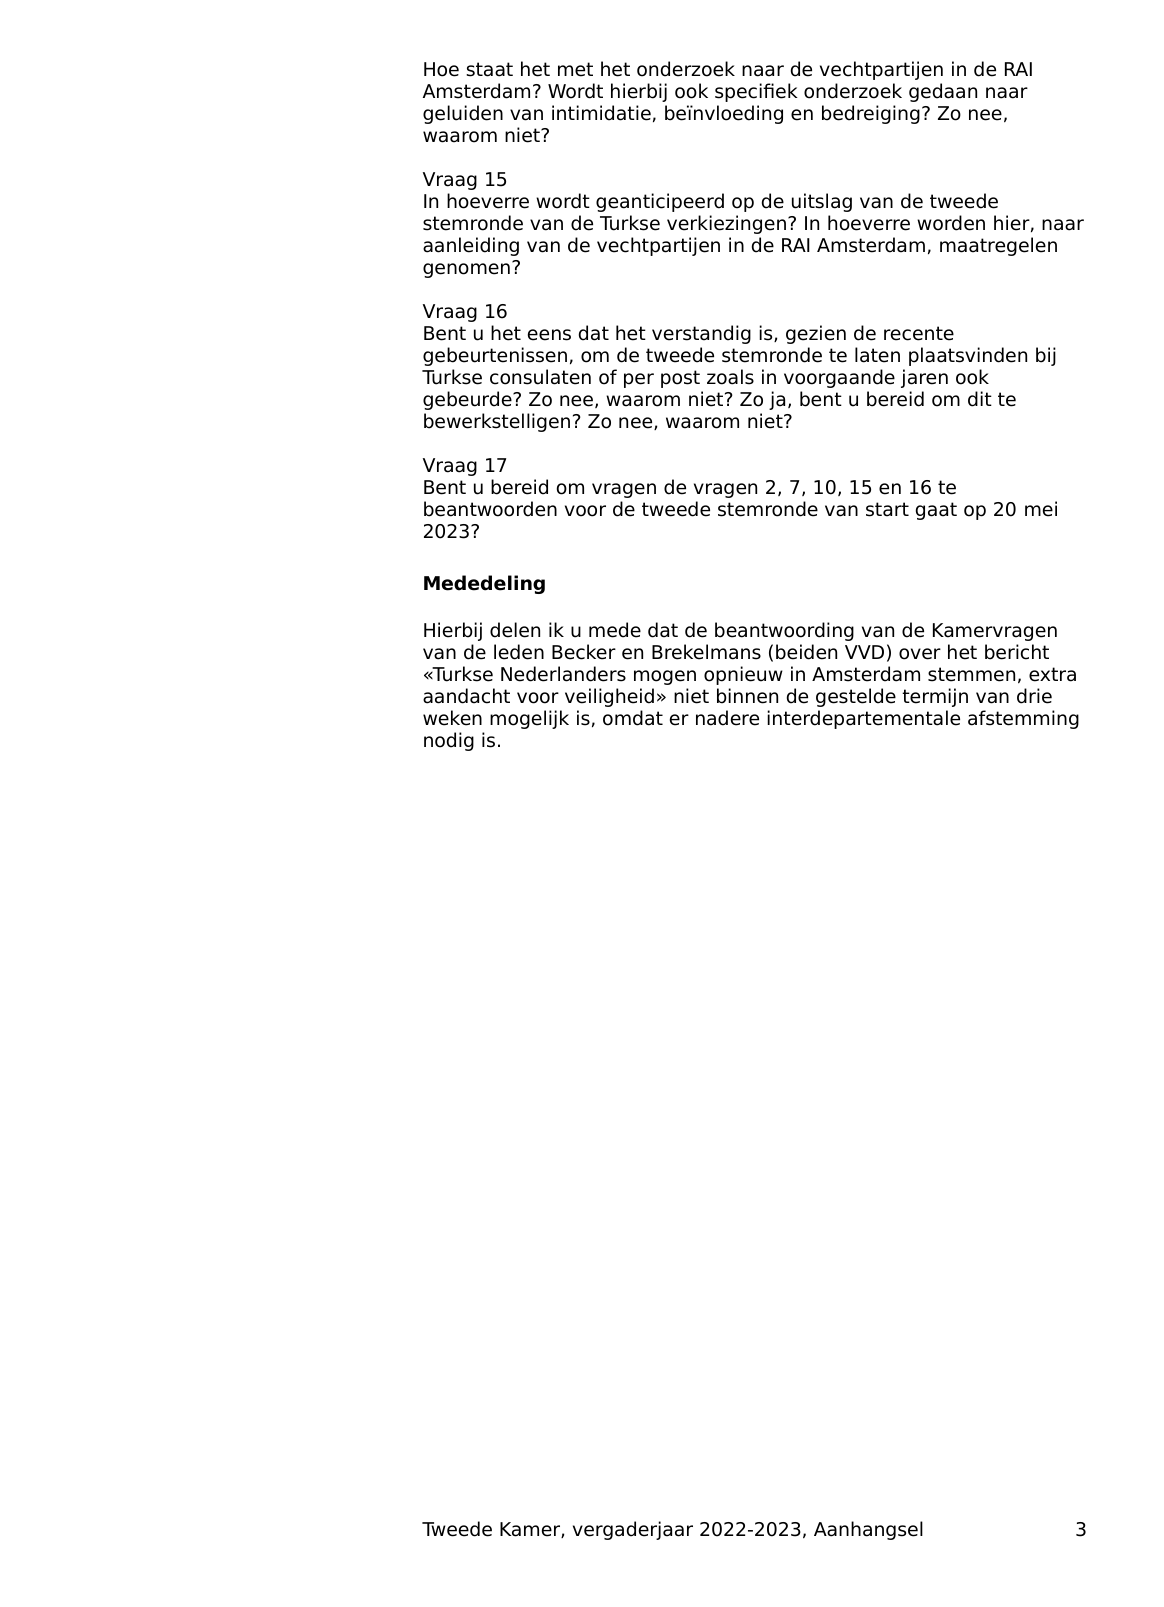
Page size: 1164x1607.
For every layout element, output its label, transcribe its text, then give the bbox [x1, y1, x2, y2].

text Hierbij delen ik u mede dat de beantwoording van de Kamervragen van de leden Becker en Brekelmans (beiden VVD) over het bericht «Turkse Nederlanders mogen opnieuw in Amsterdam stemmen, extra aandacht voor veiligheid» niet binnen de gestelde termijn van drie weken mogelijk is, omdat er nadere interdepartementale afstemming nodig is. [422, 620, 1087, 752]
text Bent u het eens dat het verstandig is, gezien de recente gebeurtenissen, om de tweede stemronde te laten plaatsvinden bij Turkse consulaten of per post zoals in voorgaande jaren ook gebeurde? Zo nee, waarom niet? Zo ja, bent u bereid om dit te bewerkstelligen? Zo nee, waarom niet? [422, 323, 1087, 433]
text In hoeverre wordt geanticipeerd op de uitslag van de tweede stemronde van de Turkse verkiezingen? In hoeverre worden hier, naar aanleiding van de vechtpartijen in de RAI Amsterdam, maatregelen genomen? [422, 191, 1087, 279]
text Vraag 16 [422, 301, 1087, 323]
text Vraag 17 [422, 455, 1087, 477]
text Vraag 15 [422, 169, 1087, 191]
text Hoe staat het met het onderzoek naar de vechtpartijen in de RAI Amsterdam? Wordt hierbij ook specifiek onderzoek gedaan naar geluiden van intimidatie, beïnvloeding en bedreiging? Zo nee, waarom niet? [422, 59, 1087, 147]
text Bent u bereid om vragen de vragen 2, 7, 10, 15 en 16 te beantwoorden voor de tweede stemronde van start gaat op 20 mei 2023? [422, 477, 1087, 543]
subtitle Mededeling [422, 573, 1087, 595]
